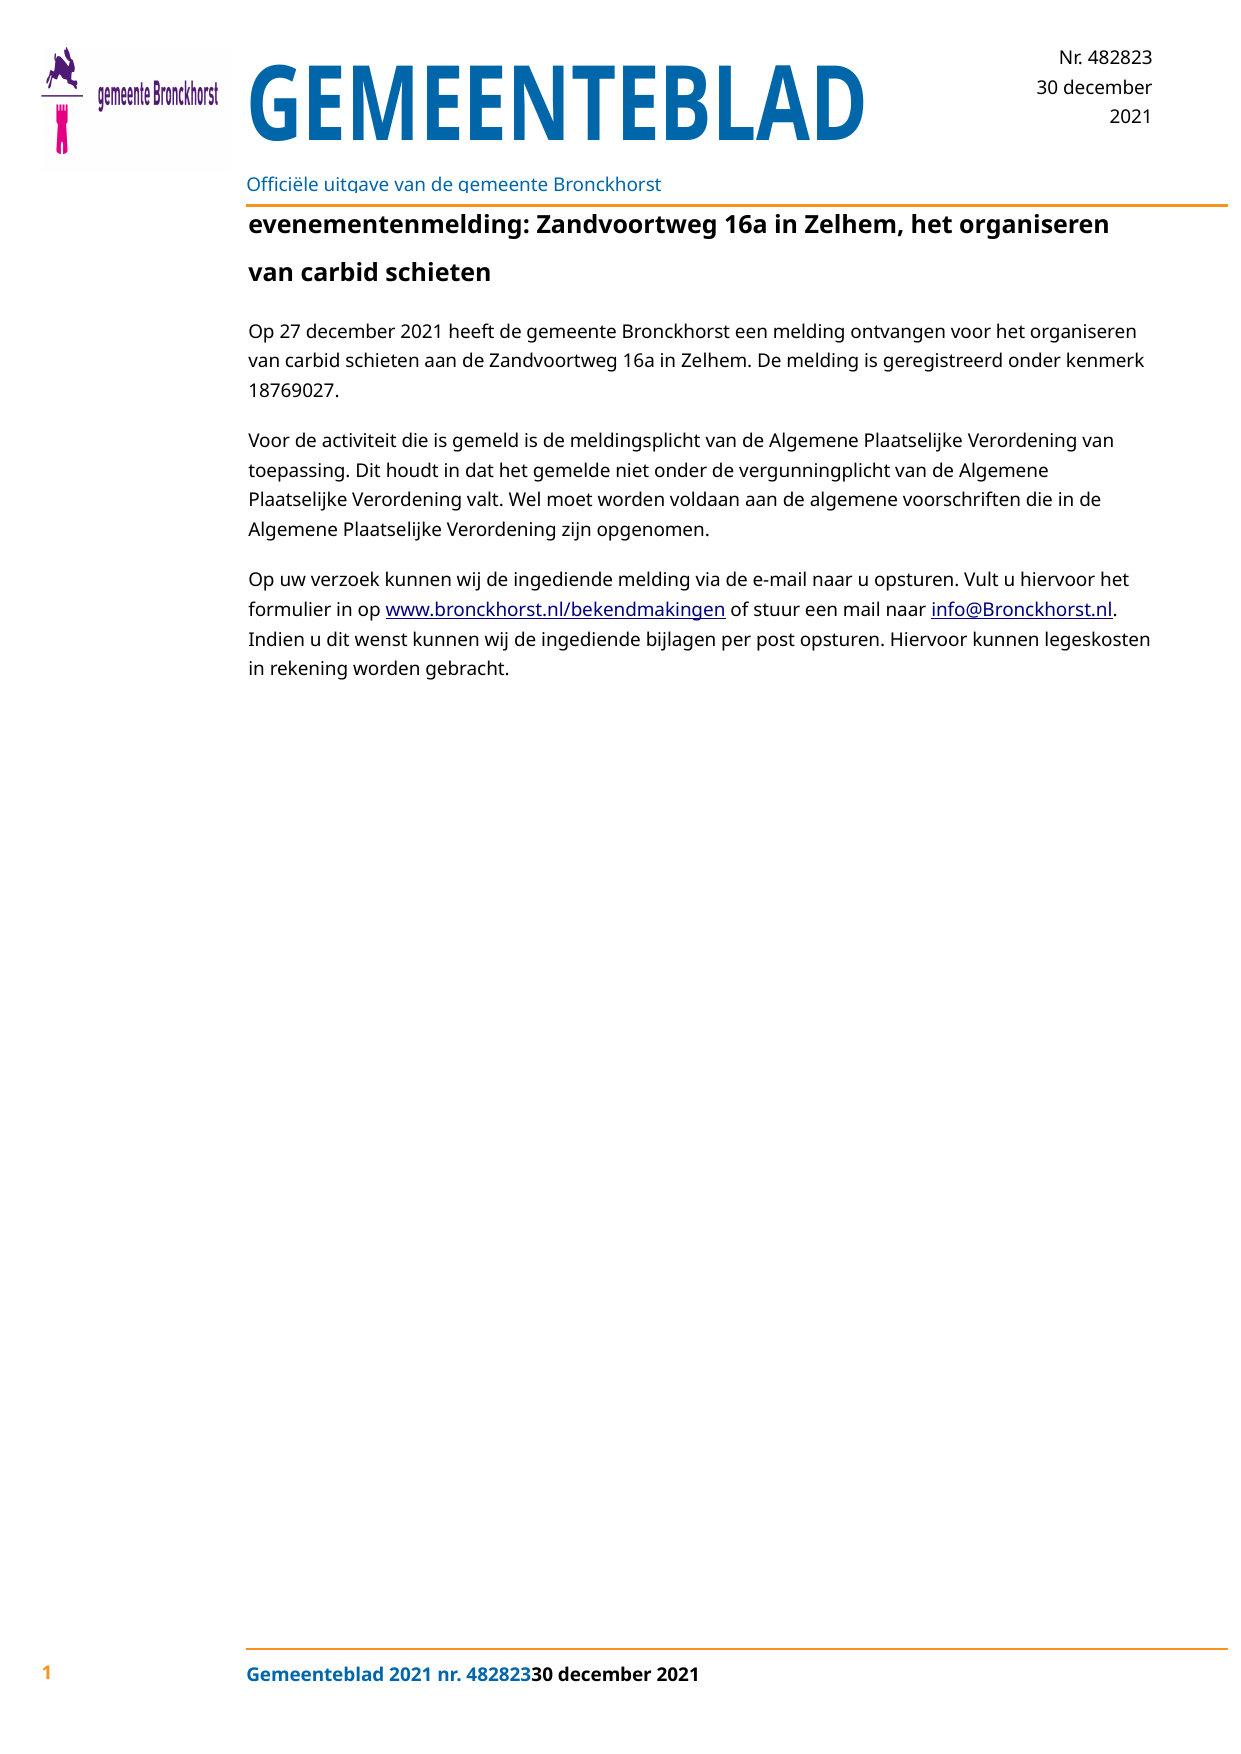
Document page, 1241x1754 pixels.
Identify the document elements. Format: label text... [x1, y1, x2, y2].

text Op 27 december 2021 heeft de gemeente Bronckhorst een melding ontvangen voor het organiseren van carbid schieten aan de Zandvoortweg 16a in Zelhem. De melding is geregistreerd onder kenmerk 18769027. [248, 318, 1152, 403]
text Op uw verzoek kunnen wij de ingediende melding via de e-mail naar u opsturen. Vult u hiervoor het formulier in op www.bronckhorst.nl/bekendmakingen of stuur een mail naar info@Bronckhorst.nl. Indien u dit wenst kunnen wij de ingediende bijlagen per post opsturen. Hiervoor kunnen legeskosten in rekening worden gebracht. [248, 567, 1152, 681]
text evenementenmelding: Zandvoortweg 16a in Zelhem, het organiseren van carbid schieten [248, 207, 1152, 288]
text Voor de activiteit die is gemeld is de meldingsplicht van de Algemene Plaatselijke Verordening van toepassing. Dit houdt in dat het gemelde niet onder de vergunningplicht van de Algemene Plaatselijke Verordening valt. Wel moet worden voldaan aan de algemene voorschriften die in de Algemene Plaatselijke Verordening zijn opgenomen. [248, 427, 1152, 542]
picture [41, 47, 231, 172]
